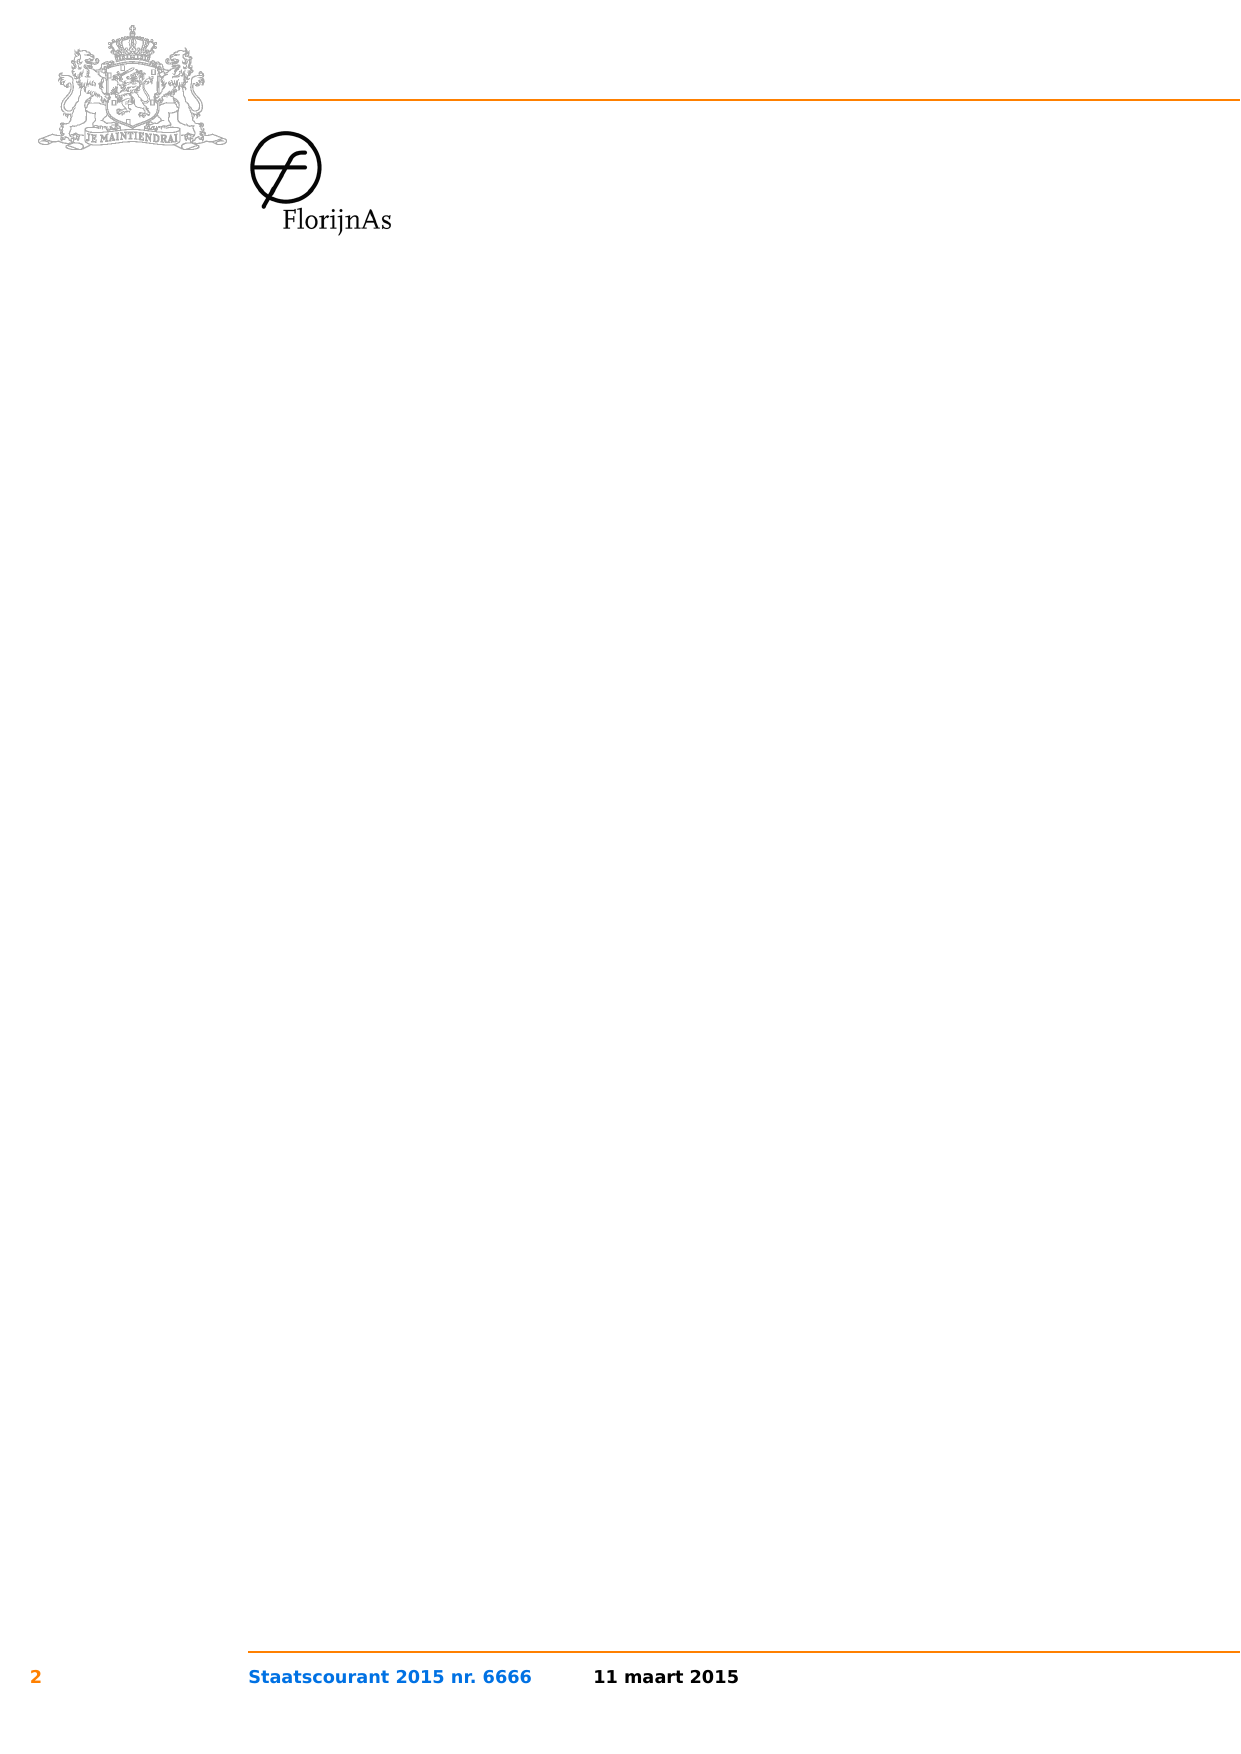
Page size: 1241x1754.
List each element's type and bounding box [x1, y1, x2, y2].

picture [38, 25, 227, 150]
picture [248, 130, 396, 237]
